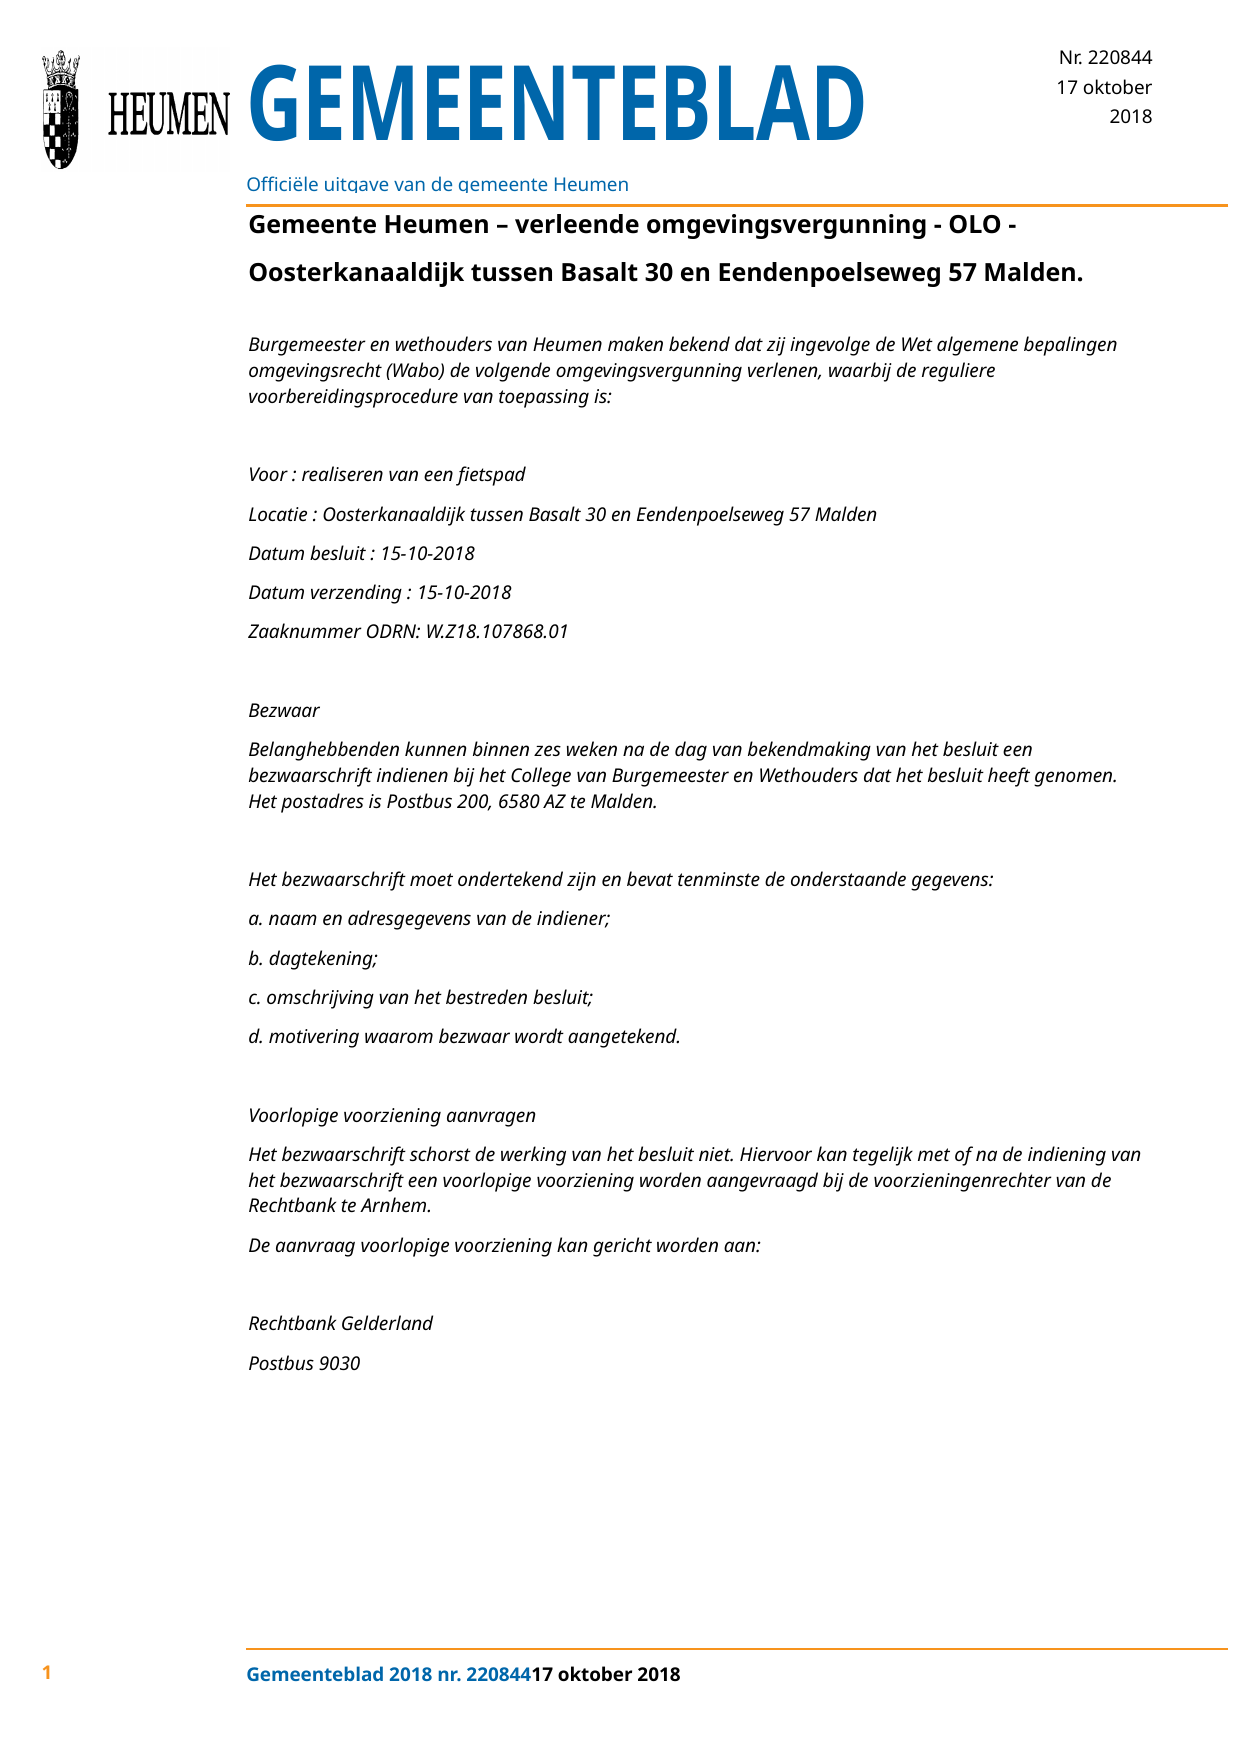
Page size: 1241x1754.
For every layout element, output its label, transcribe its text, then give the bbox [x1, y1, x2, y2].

text b. dagtekening; [248, 945, 1152, 971]
text Rechtbank Gelderland [248, 1311, 1152, 1336]
text Belanghebbenden kunnen binnen zes weken na de dag van bekendmaking van het besluit een bezwaarschrift indienen bij het College van Burgemeester en Wethouders dat het besluit heeft genomen. Het postadres is Postbus 200, 6580 AZ te Malden. [248, 736, 1152, 813]
text Zaaknummer ODRN: W.Z18.107868.01 [248, 618, 1152, 644]
text Datum besluit : 15-10-2018 [248, 540, 1152, 566]
text Voor : realiseren van een fietspad [248, 461, 1152, 487]
text a. naam en adresgegevens van de indiener; [248, 906, 1152, 931]
text Datum verzending : 15-10-2018 [248, 579, 1152, 605]
text c. omschrijving van het bestreden besluit; [248, 984, 1152, 1010]
text Burgemeester en wethouders van Heumen maken bekend dat zij ingevolge de Wet algemene bepalingen omgevingsrecht (Wabo) de volgende omgevingsvergunning verlenen, waarbij de reguliere voorbereidingsprocedure van toepassing is: [248, 331, 1152, 409]
text De aanvraag voorlopige voorziening kan gericht worden aan: [248, 1232, 1152, 1258]
picture [41, 47, 231, 172]
text d. motivering waarom bezwaar wordt aangetekend. [248, 1023, 1152, 1049]
text Gemeente Heumen – verleende omgevingsvergunning - OLO - Oosterkanaaldijk tussen Basalt 30 en Eendenpoelseweg 57 Malden. [248, 207, 1152, 288]
text Voorlopige voorziening aanvragen [248, 1102, 1152, 1128]
text Het bezwaarschrift schorst de werking van het besluit niet. Hiervoor kan tegelijk met of na de indiening van het bezwaarschrift een voorlopige voorziening worden aangevraagd bij de voorzieningenrechter van de Rechtbank te Arnhem. [248, 1141, 1152, 1218]
text Het bezwaarschrift moet ondertekend zijn en bevat tenminste de onderstaande gegevens: [248, 866, 1152, 892]
text Postbus 9030 [248, 1350, 1152, 1376]
text Locatie : Oosterkanaaldijk tussen Basalt 30 en Eendenpoelseweg 57 Malden [248, 501, 1152, 526]
text Bezwaar [248, 697, 1152, 723]
